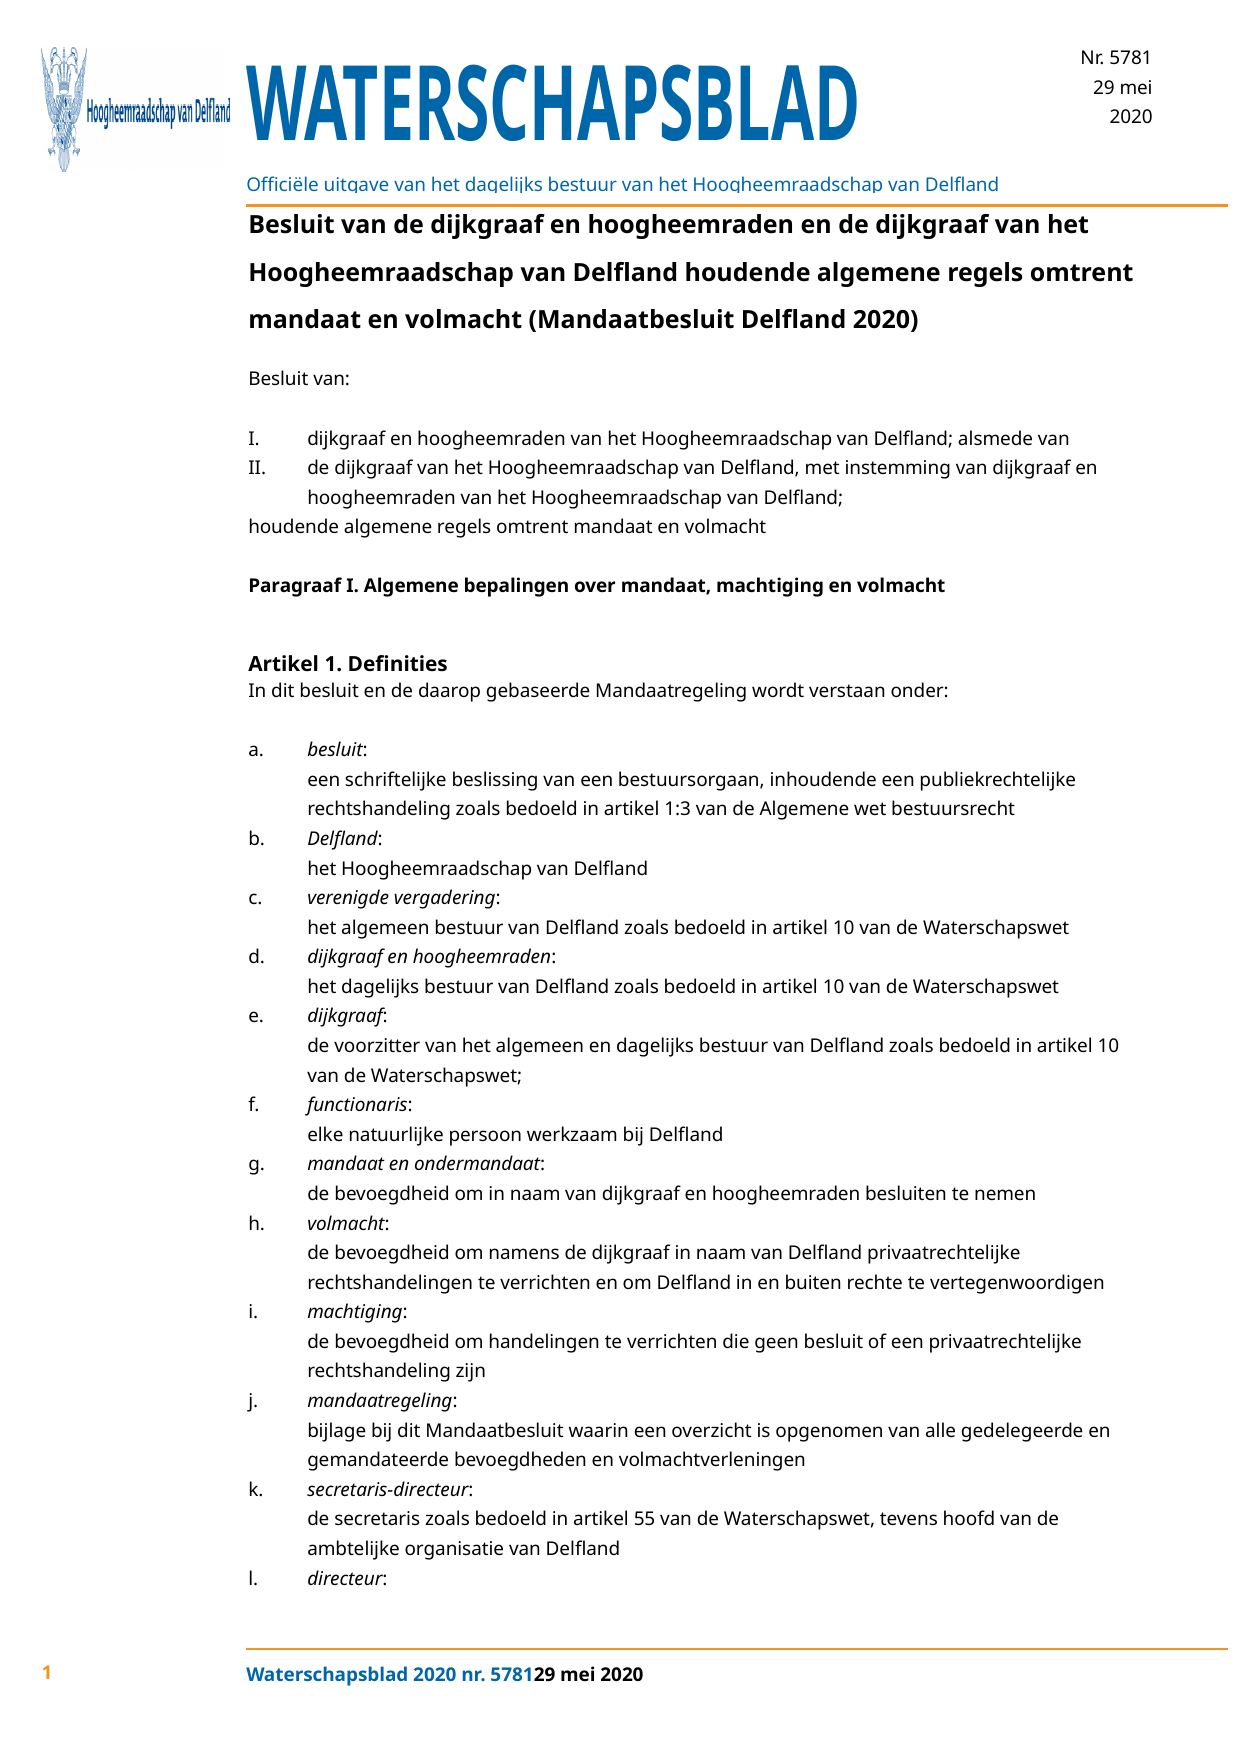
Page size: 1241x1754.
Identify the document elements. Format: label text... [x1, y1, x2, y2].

list de voorzitter van het algemeen en dagelijks bestuur van Delfland zoals bedoeld in artikel 10 van de Waterschapswet; [248, 1032, 1152, 1087]
list de bevoegdheid om in naam van dijkgraaf en hoogheemraden besluiten te nemen [248, 1180, 1152, 1206]
text Besluit van: [248, 366, 1152, 391]
list Delfland: [248, 825, 1152, 851]
list het algemeen bestuur van Delfland zoals bedoeld in artikel 10 van de Waterschapswet [248, 914, 1152, 939]
list bijlage bij dit Mandaatbesluit waarin een overzicht is opgenomen van alle gedelegeerde en gemandateerde bevoegdheden en volmachtverleningen [248, 1417, 1152, 1472]
list verenigde vergadering: [248, 884, 1152, 910]
text Artikel 1. Definities [248, 649, 1152, 677]
list een schriftelijke beslissing van een bestuursorgaan, inhoudende een publiekrechtelijke rechtshandeling zoals bedoeld in artikel 1:3 van de Algemene wet bestuursrecht [248, 766, 1152, 821]
text Besluit van de dijkgraaf en hoogheemraden en de dijkgraaf van het Hoogheemraadschap van Delfland houdende algemene regels omtrent mandaat en volmacht (Mandaatbesluit Delfland 2020) [248, 207, 1152, 336]
list machtiging: [248, 1298, 1152, 1324]
picture [41, 47, 231, 172]
list elke natuurlijke persoon werkzaam bij Delfland [248, 1121, 1152, 1147]
list de bevoegdheid om handelingen te verrichten die geen besluit of een privaatrechtelijke rechtshandeling zijn [248, 1328, 1152, 1383]
list het Hoogheemraadschap van Delfland [248, 855, 1152, 880]
list de bevoegdheid om namens de dijkgraaf in naam van Delfland privaatrechtelijke rechtshandelingen te verrichten en om Delfland in en buiten rechte te vertegenwoordigen [248, 1239, 1152, 1294]
list dijkgraaf: [248, 1003, 1152, 1028]
list secretaris-directeur: [248, 1476, 1152, 1502]
list besluit: [248, 736, 1152, 762]
text In dit besluit en de daarop gebaseerde Mandaatregeling wordt verstaan onder: [248, 677, 1152, 703]
text houdende algemene regels omtrent mandaat en volmacht [248, 513, 1152, 539]
list volmacht: [248, 1210, 1152, 1235]
list mandaatregeling: [248, 1387, 1152, 1413]
list dijkgraaf en hoogheemraden: [248, 943, 1152, 969]
list de secretaris zoals bedoeld in artikel 55 van de Waterschapswet, tevens hoofd van de ambtelijke organisatie van Delfland [248, 1506, 1152, 1561]
list functionaris: [248, 1091, 1152, 1117]
list directeur: [248, 1565, 1152, 1590]
list de dijkgraaf van het Hoogheemraadschap van Delfland, met instemming van dijkgraaf en hoogheemraden van het Hoogheemraadschap van Delfland; [248, 454, 1152, 509]
text Paragraaf I. Algemene bepalingen over mandaat, machtiging en volmacht [248, 573, 1152, 598]
list het dagelijks bestuur van Delfland zoals bedoeld in artikel 10 van de Waterschapswet [248, 973, 1152, 999]
list mandaat en ondermandaat: [248, 1151, 1152, 1176]
list dijkgraaf en hoogheemraden van het Hoogheemraadschap van Delfland; alsmede van [248, 425, 1152, 450]
